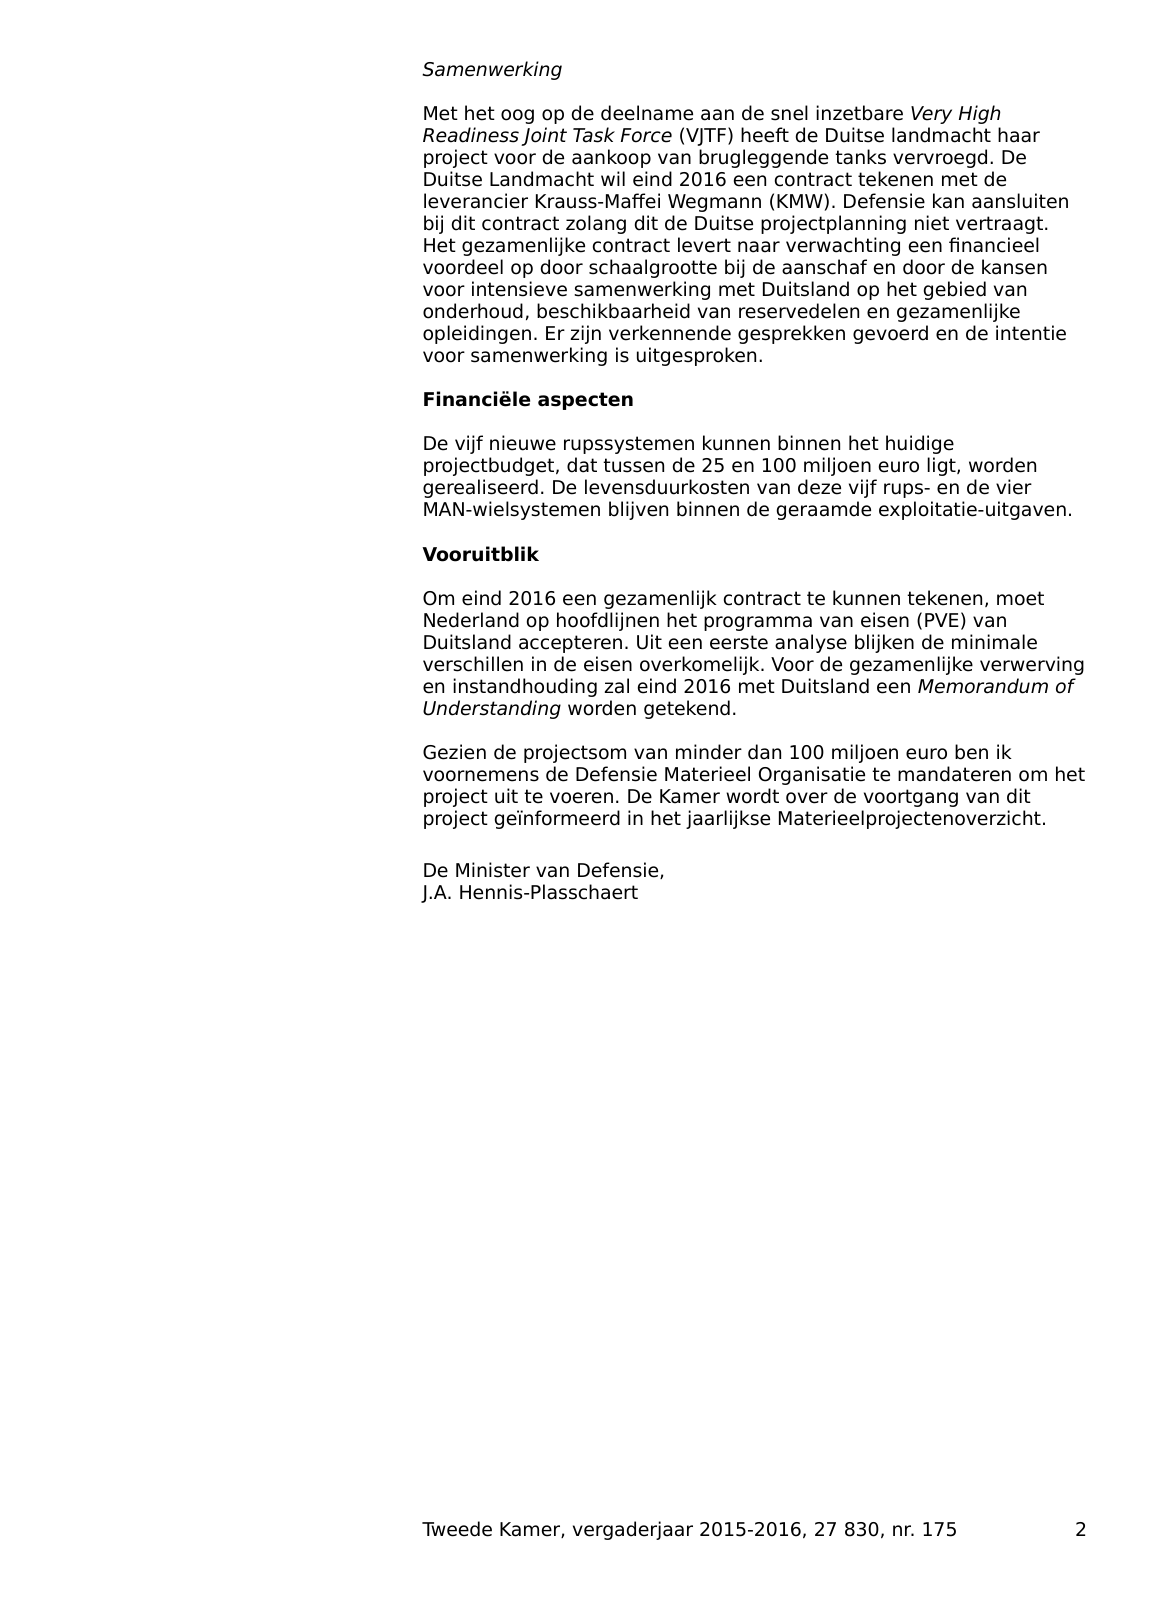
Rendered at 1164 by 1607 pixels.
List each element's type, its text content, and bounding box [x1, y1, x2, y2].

text De Minister van Defensie, J.A. Hennis-Plasschaert [422, 859, 1087, 903]
text Gezien de projectsom van minder dan 100 miljoen euro ben ik voornemens de Defensie Materieel Organisatie te mandateren om het project uit te voeren. De Kamer wordt over de voortgang van dit project geïnformeerd in het jaarlijkse Materieelprojectenoverzicht. [422, 742, 1087, 829]
text De vijf nieuwe rupssystemen kunnen binnen het huidige projectbudget, dat tussen de 25 en 100 miljoen euro ligt, worden gerealiseerd. De levensduurkosten van deze vijf rups- en de vier MAN-wielsystemen blijven binnen de geraamde exploitatie-uitgaven. [422, 433, 1087, 521]
subtitle Samenwerking [422, 59, 1087, 81]
text Met het oog op de deelname aan de snel inzetbare Very High Readiness Joint Task Force (VJTF) heeft de Duitse landmacht haar project voor de aankoop van brugleggende tanks vervroegd. De Duitse Landmacht wil eind 2016 een contract tekenen met de leverancier Krauss-Maffei Wegmann (KMW). Defensie kan aansluiten bij dit contract zolang dit de Duitse projectplanning niet vertraagt. Het gezamenlijke contract levert naar verwachting een financieel voordeel op door schaalgrootte bij de aanschaf en door de kansen voor intensieve samenwerking met Duitsland op het gebied van onderhoud, beschikbaarheid van reservedelen en gezamenlijke opleidingen. Er zijn verkennende gesprekken gevoerd en de intentie voor samenwerking is uitgesproken. [422, 103, 1087, 367]
subtitle Vooruitblik [422, 543, 1087, 565]
subtitle Financiële aspecten [422, 389, 1087, 411]
text Om eind 2016 een gezamenlijk contract te kunnen tekenen, moet Nederland op hoofdlijnen het programma van eisen (PVE) van Duitsland accepteren. Uit een eerste analyse blijken de minimale verschillen in de eisen overkomelijk. Voor de gezamenlijke verwerving en instandhouding zal eind 2016 met Duitsland een Memorandum of Understanding worden getekend. [422, 588, 1087, 719]
